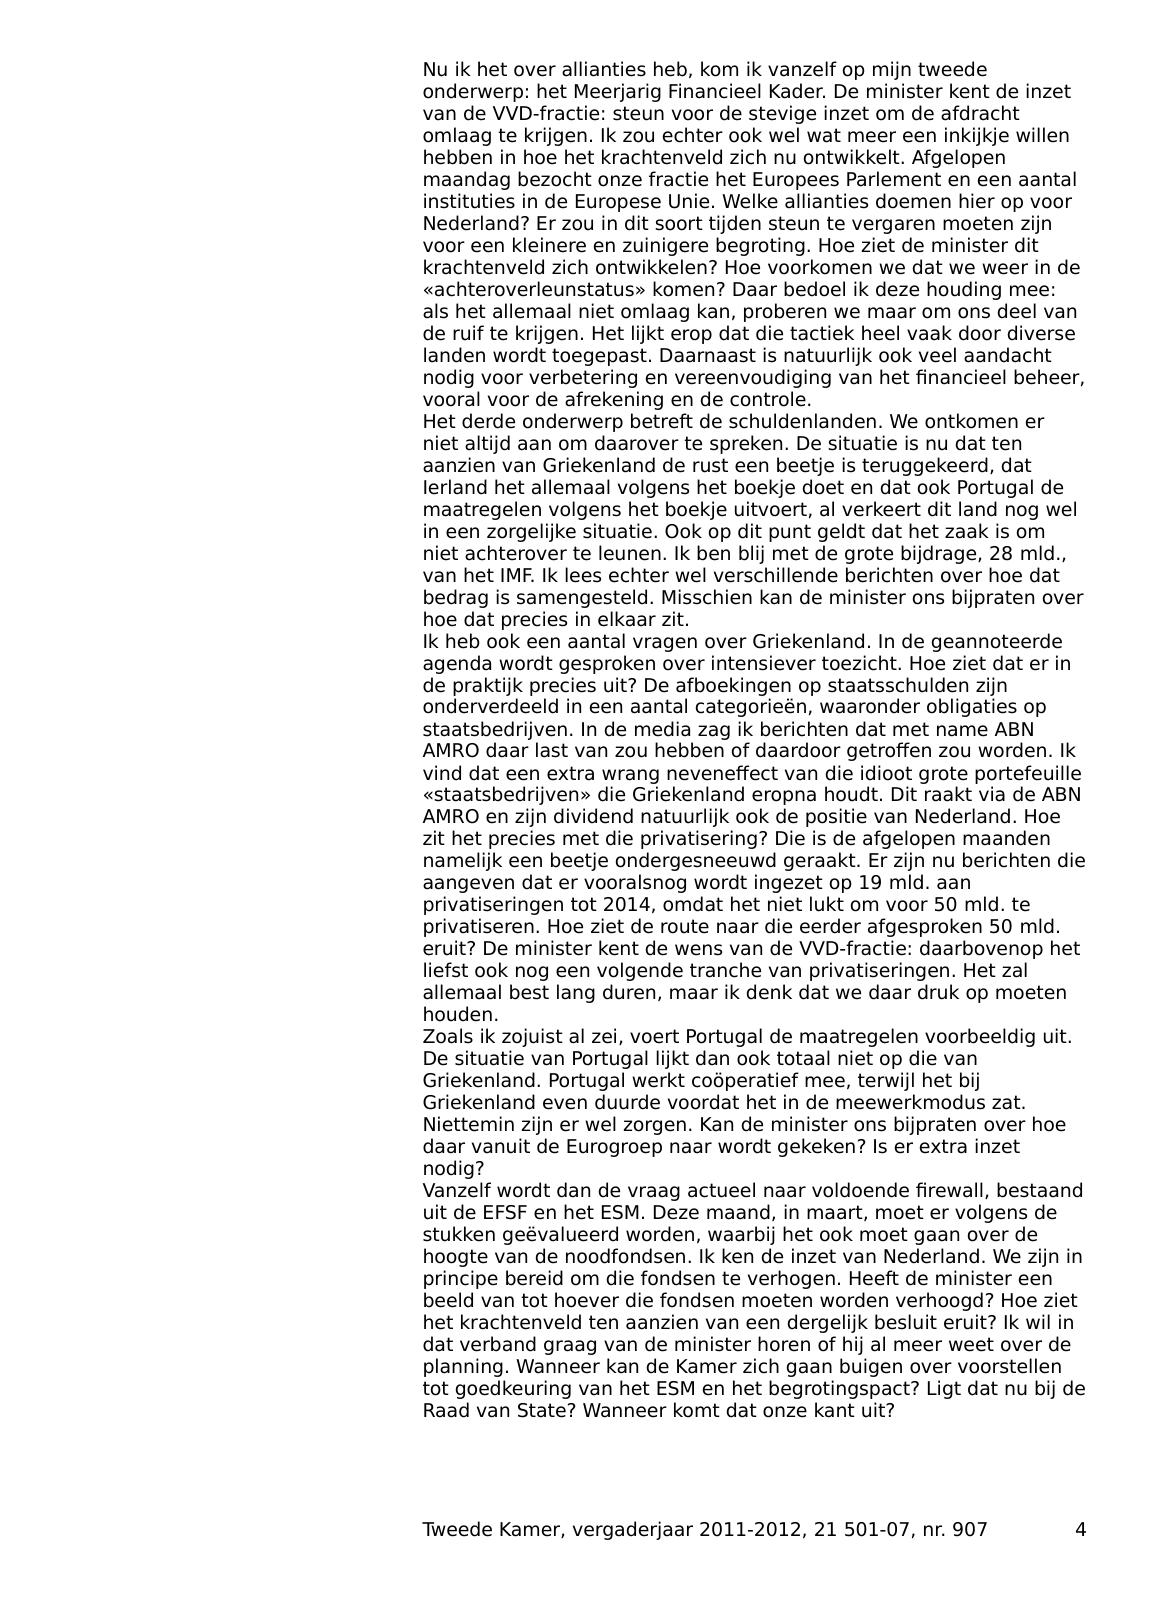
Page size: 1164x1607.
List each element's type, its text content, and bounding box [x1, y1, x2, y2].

text Het derde onderwerp betreft de schuldenlanden. We ontkomen er niet altijd aan om daarover te spreken. De situatie is nu dat ten aanzien van Griekenland de rust een beetje is teruggekeerd, dat Ierland het allemaal volgens het boekje doet en dat ook Portugal de maatregelen volgens het boekje uitvoert, al verkeert dit land nog wel in een zorgelijke situatie. Ook op dit punt geldt dat het zaak is om niet achterover te leunen. Ik ben blij met de grote bijdrage, 28 mld., van het IMF. Ik lees echter wel verschillende berichten over hoe dat bedrag is samengesteld. Misschien kan de minister ons bijpraten over hoe dat precies in elkaar zit. [422, 411, 1087, 631]
text Ik heb ook een aantal vragen over Griekenland. In de geannoteerde agenda wordt gesproken over intensiever toezicht. Hoe ziet dat er in de praktijk precies uit? De afboekingen op staatsschulden zijn onderverdeeld in een aantal categorieën, waaronder obligaties op staatsbedrijven. In de media zag ik berichten dat met name ABN AMRO daar last van zou hebben of daardoor getroffen zou worden. Ik vind dat een extra wrang neveneffect van die idioot grote portefeuille «staatsbedrijven» die Griekenland eropna houdt. Dit raakt via de ABN AMRO en zijn dividend natuurlijk ook de positie van Nederland. Hoe zit het precies met die privatisering? Die is de afgelopen maanden namelijk een beetje ondergesneeuwd geraakt. Er zijn nu berichten die aangeven dat er vooralsnog wordt ingezet op 19 mld. aan privatiseringen tot 2014, omdat het niet lukt om voor 50 mld. te privatiseren. Hoe ziet de route naar die eerder afgesproken 50 mld. eruit? De minister kent de wens van de VVD-fractie: daarbovenop het liefst ook nog een volgende tranche van privatiseringen. Het zal allemaal best lang duren, maar ik denk dat we daar druk op moeten houden. [422, 631, 1087, 1026]
text Zoals ik zojuist al zei, voert Portugal de maatregelen voorbeeldig uit. De situatie van Portugal lijkt dan ook totaal niet op die van Griekenland. Portugal werkt coöperatief mee, terwijl het bij Griekenland even duurde voordat het in de meewerkmodus zat. Niettemin zijn er wel zorgen. Kan de minister ons bijpraten over hoe daar vanuit de Eurogroep naar wordt gekeken? Is er extra inzet nodig? [422, 1026, 1087, 1180]
text Nu ik het over allianties heb, kom ik vanzelf op mijn tweede onderwerp: het Meerjarig Financieel Kader. De minister kent de inzet van de VVD-fractie: steun voor de stevige inzet om de afdracht omlaag te krijgen. Ik zou echter ook wel wat meer een inkijkje willen hebben in hoe het krachtenveld zich nu ontwikkelt. Afgelopen maandag bezocht onze fractie het Europees Parlement en een aantal instituties in de Europese Unie. Welke allianties doemen hier op voor Nederland? Er zou in dit soort tijden steun te vergaren moeten zijn voor een kleinere en zuinigere begroting. Hoe ziet de minister dit krachtenveld zich ontwikkelen? Hoe voorkomen we dat we weer in de «achteroverleunstatus» komen? Daar bedoel ik deze houding mee: als het allemaal niet omlaag kan, proberen we maar om ons deel van de ruif te krijgen. Het lijkt erop dat die tactiek heel vaak door diverse landen wordt toegepast. Daarnaast is natuurlijk ook veel aandacht nodig voor verbetering en vereenvoudiging van het financieel beheer, vooral voor de afrekening en de controle. [422, 59, 1087, 411]
text Vanzelf wordt dan de vraag actueel naar voldoende firewall, bestaand uit de EFSF en het ESM. Deze maand, in maart, moet er volgens de stukken geëvalueerd worden, waarbij het ook moet gaan over de hoogte van de noodfondsen. Ik ken de inzet van Nederland. We zijn in principe bereid om die fondsen te verhogen. Heeft de minister een beeld van tot hoever die fondsen moeten worden verhoogd? Hoe ziet het krachtenveld ten aanzien van een dergelijk besluit eruit? Ik wil in dat verband graag van de minister horen of hij al meer weet over de planning. Wanneer kan de Kamer zich gaan buigen over voorstellen tot goedkeuring van het ESM en het begrotingspact? Ligt dat nu bij de Raad van State? Wanneer komt dat onze kant uit? [422, 1180, 1087, 1422]
